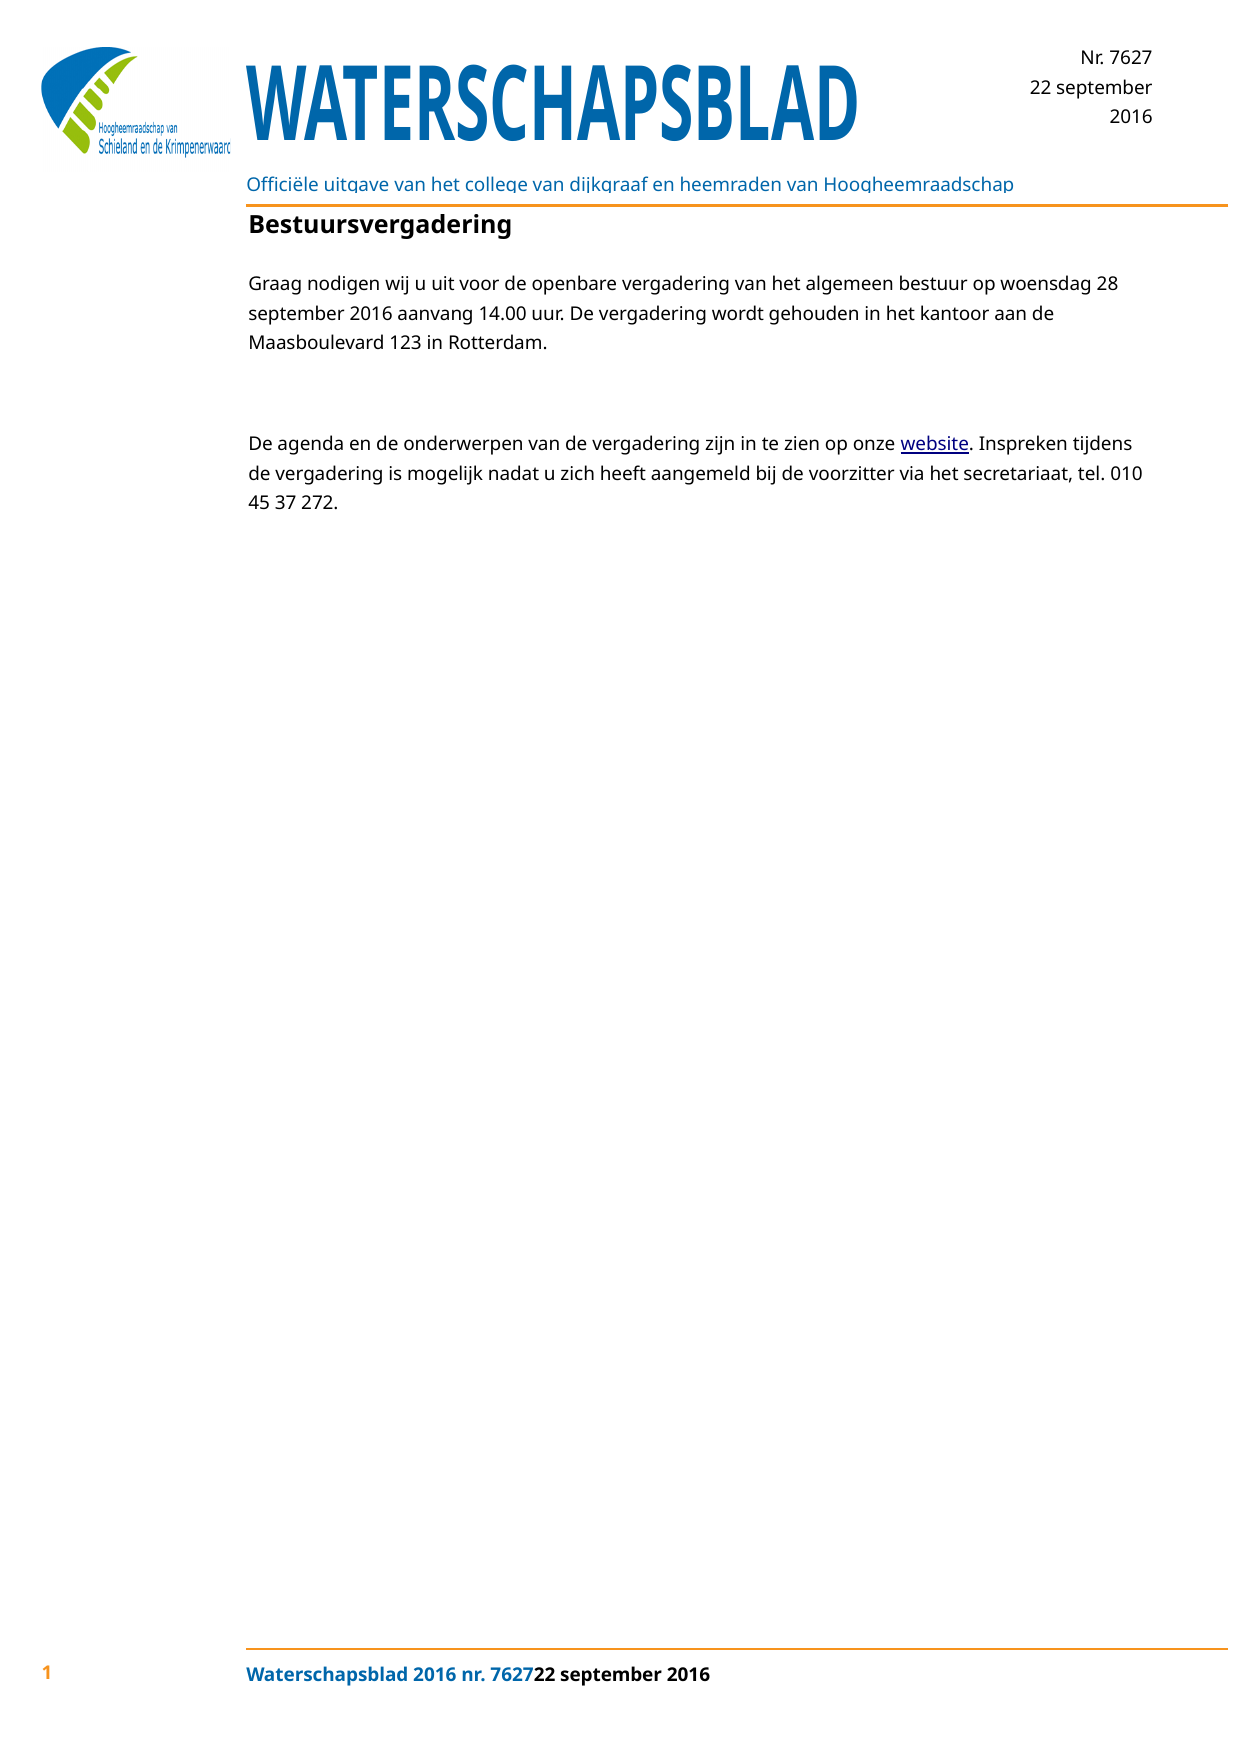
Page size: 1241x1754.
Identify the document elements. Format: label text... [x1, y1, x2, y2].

picture [41, 47, 231, 172]
text De agenda en de onderwerpen van de vergadering zijn in te zien op onze website. Inspreken tijdens de vergadering is mogelijk nadat u zich heeft aangemeld bij de voorzitter via het secretariaat, tel. 010 45 37 272. [248, 430, 1152, 515]
text Bestuursvergadering [248, 207, 1152, 241]
text Graag nodigen wij u uit voor de openbare vergadering van het algemeen bestuur op woensdag 28 september 2016 aanvang 14.00 uur. De vergadering wordt gehouden in het kantoor aan de Maasboulevard 123 in Rotterdam. [248, 270, 1152, 355]
